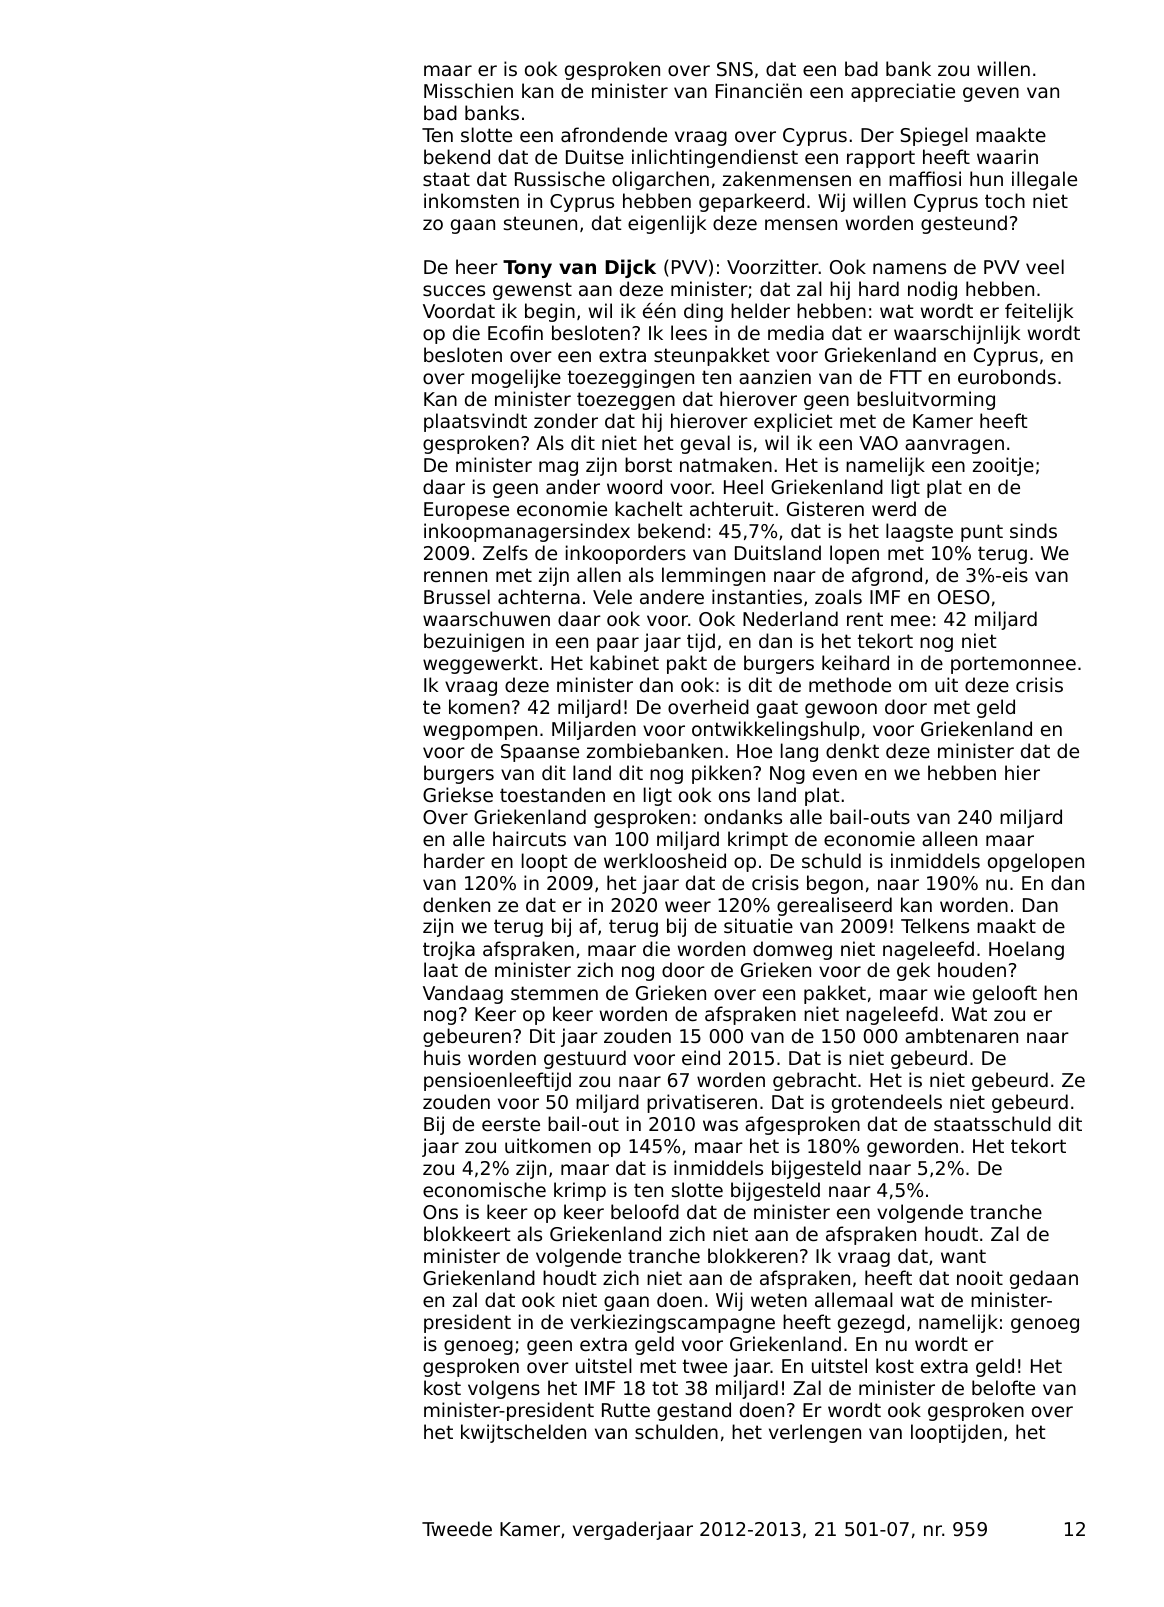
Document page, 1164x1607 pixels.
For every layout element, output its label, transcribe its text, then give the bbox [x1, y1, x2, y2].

text maar er is ook gesproken over SNS, dat een bad bank zou willen. Misschien kan de minister van Financiën een appreciatie geven van bad banks. [422, 59, 1087, 125]
text Ten slotte een afrondende vraag over Cyprus. Der Spiegel maakte bekend dat de Duitse inlichtingendienst een rapport heeft waarin staat dat Russische oligarchen, zakenmensen en maffiosi hun illegale inkomsten in Cyprus hebben geparkeerd. Wij willen Cyprus toch niet zo gaan steunen, dat eigenlijk deze mensen worden gesteund? [422, 125, 1087, 235]
text Vandaag stemmen de Grieken over een pakket, maar wie gelooft hen nog? Keer op keer worden de afspraken niet nageleefd. Wat zou er gebeuren? Dit jaar zouden 15 000 van de 150 000 ambtenaren naar huis worden gestuurd voor eind 2015. Dat is niet gebeurd. De pensioenleeftijd zou naar 67 worden gebracht. Het is niet gebeurd. Ze zouden voor 50 miljard privatiseren. Dat is grotendeels niet gebeurd. Bij de eerste bail-out in 2010 was afgesproken dat de staatsschuld dit jaar zou uitkomen op 145%, maar het is 180% geworden. Het tekort zou 4,2% zijn, maar dat is inmiddels bijgesteld naar 5,2%. De economische krimp is ten slotte bijgesteld naar 4,5%. [422, 982, 1087, 1202]
text Over Griekenland gesproken: ondanks alle bail-outs van 240 miljard en alle haircuts van 100 miljard krimpt de economie alleen maar harder en loopt de werkloosheid op. De schuld is inmiddels opgelopen van 120% in 2009, het jaar dat de crisis begon, naar 190% nu. En dan denken ze dat er in 2020 weer 120% gerealiseerd kan worden. Dan zijn we terug bij af, terug bij de situatie van 2009! Telkens maakt de trojka afspraken, maar die worden domweg niet nageleefd. Hoelang laat de minister zich nog door de Grieken voor de gek houden? [422, 807, 1087, 982]
text De heer Tony van Dijck (PVV): Voorzitter. Ook namens de PVV veel succes gewenst aan deze minister; dat zal hij hard nodig hebben. Voordat ik begin, wil ik één ding helder hebben: wat wordt er feitelijk op die Ecofin besloten? Ik lees in de media dat er waarschijnlijk wordt besloten over een extra steunpakket voor Griekenland en Cyprus, en over mogelijke toezeggingen ten aanzien van de FTT en eurobonds. Kan de minister toezeggen dat hierover geen besluitvorming plaatsvindt zonder dat hij hierover expliciet met de Kamer heeft gesproken? Als dit niet het geval is, wil ik een VAO aanvragen. [422, 257, 1087, 455]
text Ons is keer op keer beloofd dat de minister een volgende tranche blokkeert als Griekenland zich niet aan de afspraken houdt. Zal de minister de volgende tranche blokkeren? Ik vraag dat, want Griekenland houdt zich niet aan de afspraken, heeft dat nooit gedaan en zal dat ook niet gaan doen. Wij weten allemaal wat de minister-president in de verkiezingscampagne heeft gezegd, namelijk: genoeg is genoeg; geen extra geld voor Griekenland. En nu wordt er gesproken over uitstel met twee jaar. En uitstel kost extra geld! Het kost volgens het IMF 18 tot 38 miljard! Zal de minister de belofte van minister-president Rutte gestand doen? Er wordt ook gesproken over het kwijtschelden van schulden, het verlengen van looptijden, het [422, 1202, 1087, 1444]
text De minister mag zijn borst natmaken. Het is namelijk een zooitje; daar is geen ander woord voor. Heel Griekenland ligt plat en de Europese economie kachelt achteruit. Gisteren werd de inkoopmanagersindex bekend: 45,7%, dat is het laagste punt sinds 2009. Zelfs de inkooporders van Duitsland lopen met 10% terug. We rennen met zijn allen als lemmingen naar de afgrond, de 3%-eis van Brussel achterna. Vele andere instanties, zoals IMF en OESO, waarschuwen daar ook voor. Ook Nederland rent mee: 42 miljard bezuinigen in een paar jaar tijd, en dan is het tekort nog niet weggewerkt. Het kabinet pakt de burgers keihard in de portemonnee. Ik vraag deze minister dan ook: is dit de methode om uit deze crisis te komen? 42 miljard! De overheid gaat gewoon door met geld wegpompen. Miljarden voor ontwikkelingshulp, voor Griekenland en voor de Spaanse zombiebanken. Hoe lang denkt deze minister dat de burgers van dit land dit nog pikken? Nog even en we hebben hier Griekse toestanden en ligt ook ons land plat. [422, 455, 1087, 807]
